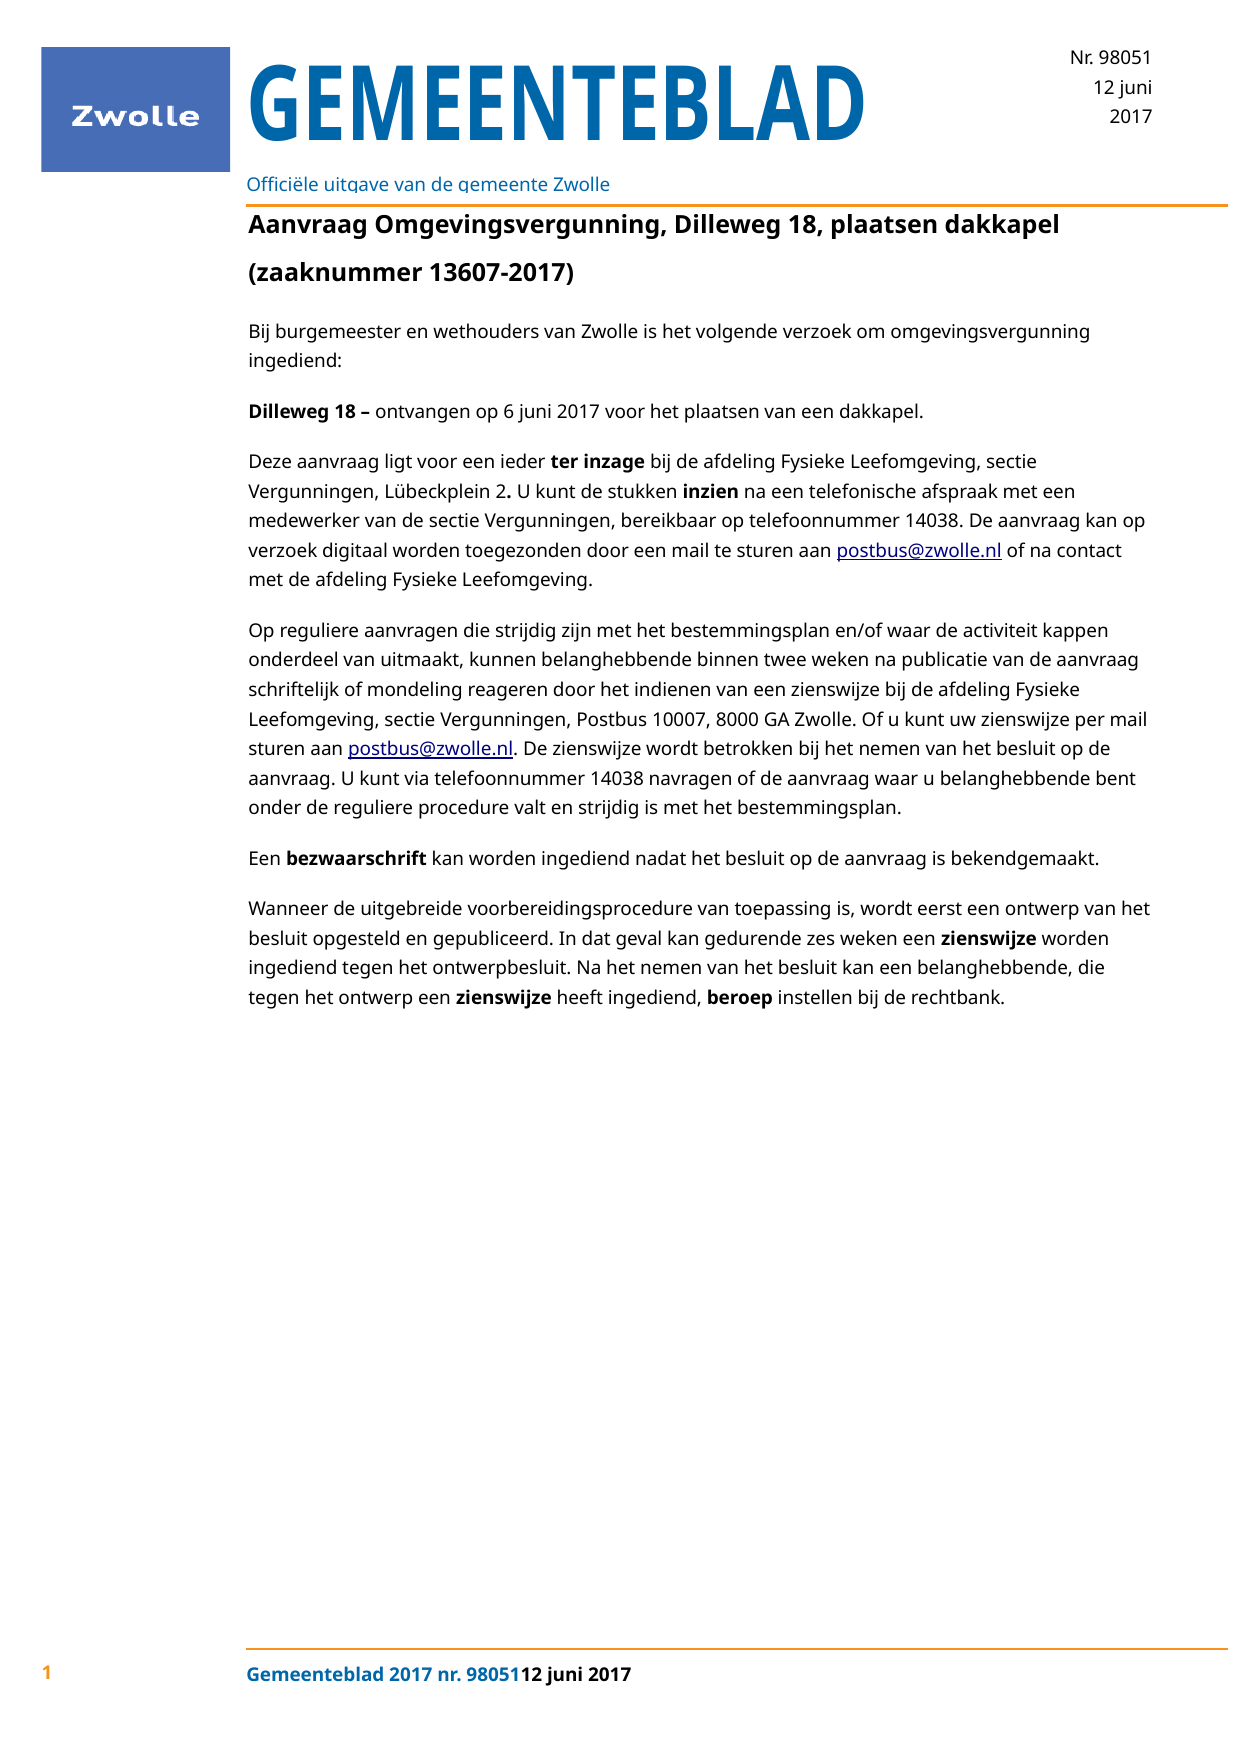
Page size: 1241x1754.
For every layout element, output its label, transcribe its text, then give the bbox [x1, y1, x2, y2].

text Op reguliere aanvragen die strijdig zijn met het bestemmingsplan en/of waar de activiteit kappen onderdeel van uitmaakt, kunnen belanghebbende binnen twee weken na publicatie van de aanvraag schriftelijk of mondeling reageren door het indienen van een zienswijze bij de afdeling Fysieke Leefomgeving, sectie Vergunningen, Postbus 10007, 8000 GA Zwolle. Of u kunt uw zienswijze per mail sturen aan postbus@zwolle.nl. De zienswijze wordt betrokken bij het nemen van het besluit op de aanvraag. U kunt via telefoonnummer 14038 navragen of de aanvraag waar u belanghebbende bent onder de reguliere procedure valt en strijdig is met het bestemmingsplan. [248, 617, 1152, 820]
text Een bezwaarschrift kan worden ingediend nadat het besluit op de aanvraag is bekendgemaakt. [248, 845, 1152, 871]
picture [41, 47, 231, 172]
text Wanneer de uitgebreide voorbereidingsprocedure van toepassing is, wordt eerst een ontwerp van het besluit opgesteld en gepubliceerd. In dat geval kan gedurende zes weken een zienswijze worden ingediend tegen het ontwerpbesluit. Na het nemen van het besluit kan een belanghebbende, die tegen het ontwerp een zienswijze heeft ingediend, beroep instellen bij de rechtbank. [248, 895, 1152, 1010]
text Dilleweg 18 – ontvangen op 6 juni 2017 voor het plaatsen van een dakkapel. [248, 398, 1152, 424]
text Bij burgemeester en wethouders van Zwolle is het volgende verzoek om omgevingsvergunning ingediend: [248, 318, 1152, 373]
text Aanvraag Omgevingsvergunning, Dilleweg 18, plaatsen dakkapel (zaaknummer 13607-2017) [248, 207, 1152, 288]
text Deze aanvraag ligt voor een ieder ter inzage bij de afdeling Fysieke Leefomgeving, sectie Vergunningen, Lübeckplein 2. U kunt de stukken inzien na een telefonische afspraak met een medewerker van de sectie Vergunningen, bereikbaar op telefoonnummer 14038. De aanvraag kan op verzoek digitaal worden toegezonden door een mail te sturen aan postbus@zwolle.nl of na contact met de afdeling Fysieke Leefomgeving. [248, 448, 1152, 592]
